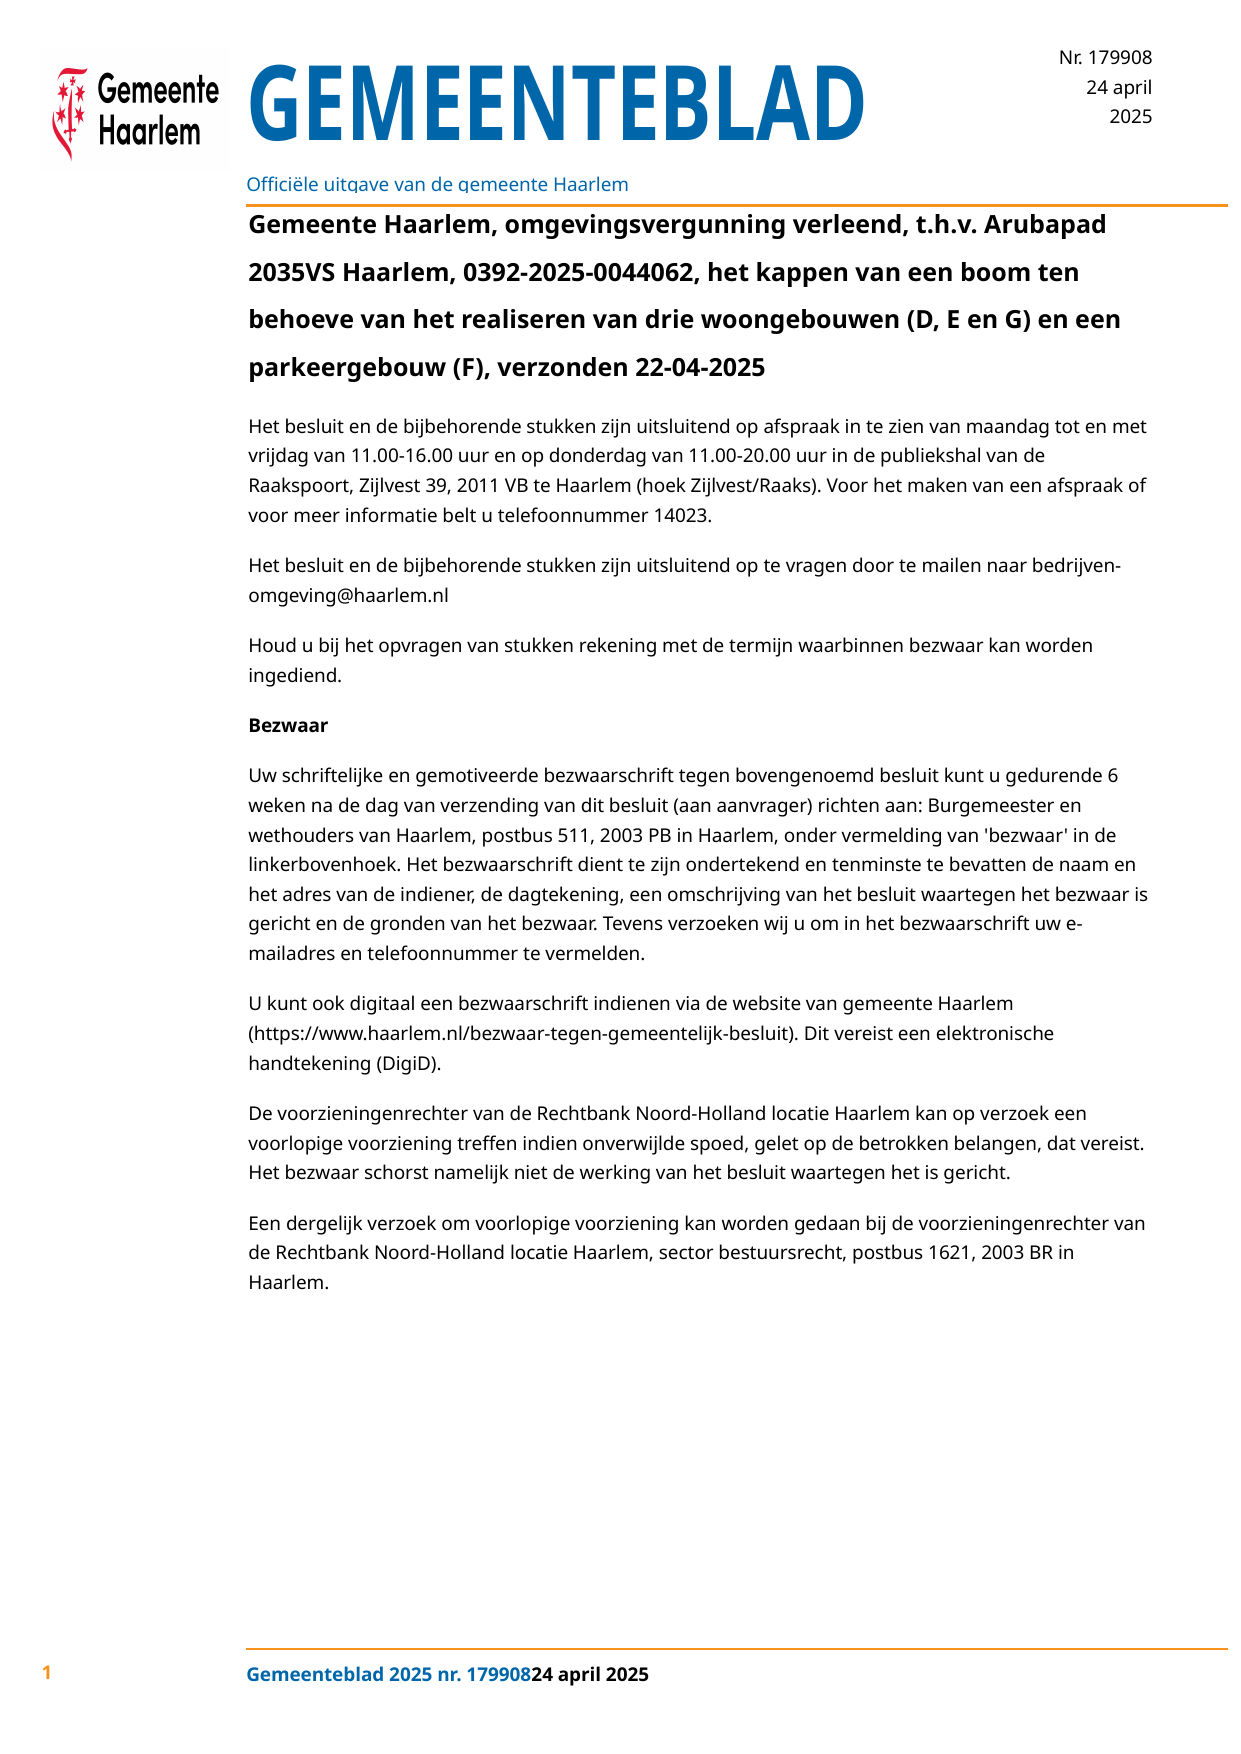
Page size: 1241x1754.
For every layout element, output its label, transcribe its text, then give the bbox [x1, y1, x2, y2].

text De voorzieningenrechter van de Rechtbank Noord-Holland locatie Haarlem kan op verzoek een voorlopige voorziening treffen indien onverwijlde spoed, gelet op de betrokken belangen, dat vereist. Het bezwaar schorst namelijk niet de werking van het besluit waartegen het is gericht. [248, 1100, 1152, 1185]
text Gemeente Haarlem, omgevingsvergunning verleend, t.h.v. Arubapad 2035VS Haarlem, 0392-2025-0044062, het kappen van een boom ten behoeve van het realiseren van drie woongebouwen (D, E en G) en een parkeergebouw (F), verzonden 22-04-2025 [248, 207, 1152, 384]
picture [41, 47, 231, 172]
text Uw schriftelijke en gemotiveerde bezwaarschrift tegen bovengenoemd besluit kunt u gedurende 6 weken na de dag van verzending van dit besluit (aan aanvrager) richten aan: Burgemeester en wethouders van Haarlem, postbus 511, 2003 PB in Haarlem, onder vermelding van 'bezwaar' in de linkerbovenhoek. Het bezwaarschrift dient te zijn ondertekend en tenminste te bevatten de naam en het adres van de indiener, de dagtekening, een omschrijving van het besluit waartegen het bezwaar is gericht en de gronden van het bezwaar. Tevens verzoeken wij u om in het bezwaarschrift uw e-mailadres en telefoonnummer te vermelden. [248, 763, 1152, 966]
text Het besluit en de bijbehorende stukken zijn uitsluitend op afspraak in te zien van maandag tot en met vrijdag van 11.00-16.00 uur en op donderdag van 11.00-20.00 uur in de publiekshal van de Raakspoort, Zijlvest 39, 2011 VB te Haarlem (hoek Zijlvest/Raaks). Voor het maken van een afspraak of voor meer informatie belt u telefoonnummer 14023. [248, 413, 1152, 528]
text Bezwaar [248, 712, 1152, 738]
text Houd u bij het opvragen van stukken rekening met de termijn waarbinnen bezwaar kan worden ingediend. [248, 632, 1152, 688]
text Een dergelijk verzoek om voorlopige voorziening kan worden gedaan bij de voorzieningenrechter van de Rechtbank Noord-Holland locatie Haarlem, sector bestuursrecht, postbus 1621, 2003 BR in Haarlem. [248, 1210, 1152, 1295]
text U kunt ook digitaal een bezwaarschrift indienen via de website van gemeente Haarlem (https://www.haarlem.nl/bezwaar-tegen-gemeentelijk-besluit). Dit vereist een elektronische handtekening (DigiD). [248, 991, 1152, 1076]
text Het besluit en de bijbehorende stukken zijn uitsluitend op te vragen door te mailen naar bedrijven-omgeving@haarlem.nl [248, 552, 1152, 608]
